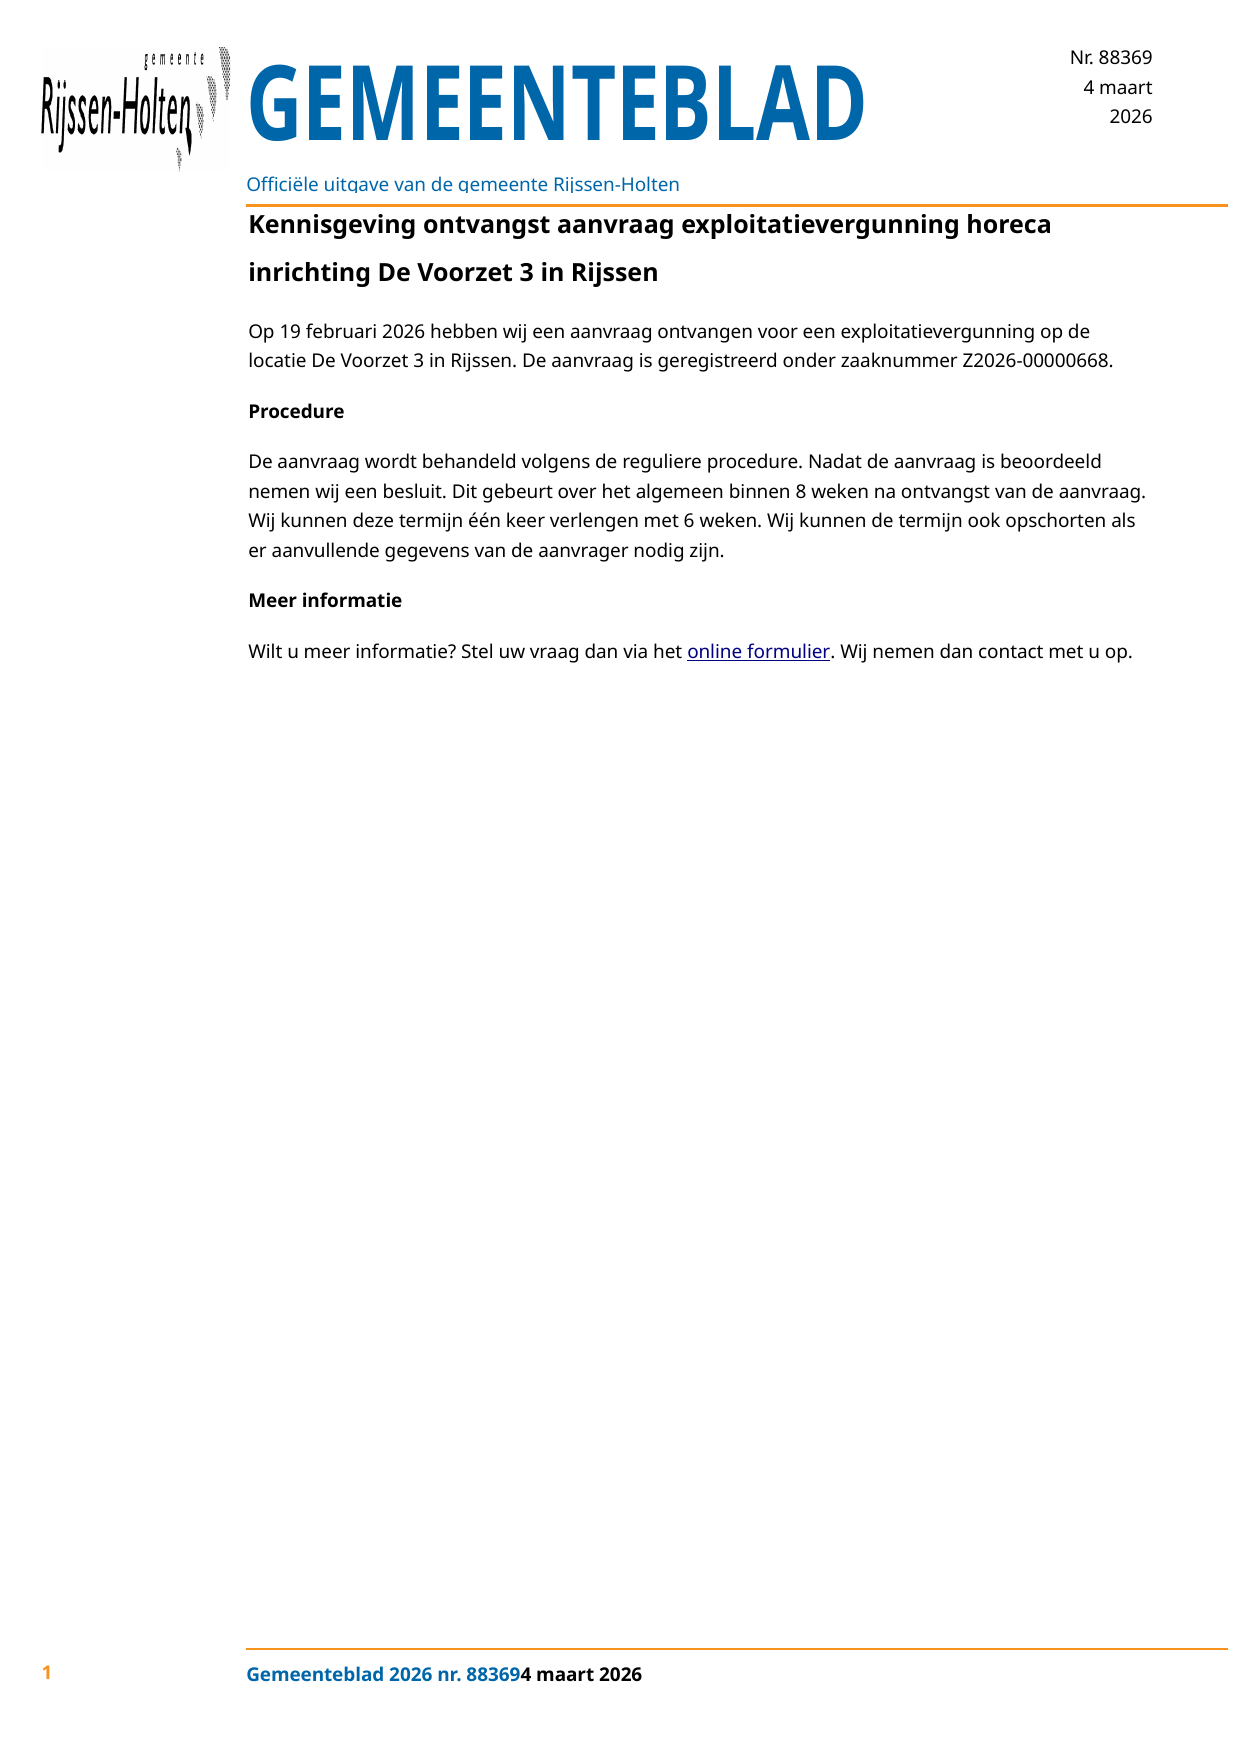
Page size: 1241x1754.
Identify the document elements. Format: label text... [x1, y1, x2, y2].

text Kennisgeving ontvangst aanvraag exploitatievergunning horeca inrichting De Voorzet 3 in Rijssen [248, 207, 1152, 288]
text De aanvraag wordt behandeld volgens de reguliere procedure. Nadat de aanvraag is beoordeeld nemen wij een besluit. Dit gebeurt over het algemeen binnen 8 weken na ontvangst van de aanvraag. Wij kunnen deze termijn één keer verlengen met 6 weken. Wij kunnen de termijn ook opschorten als er aanvullende gegevens van de aanvrager nodig zijn. [248, 448, 1152, 563]
text Wilt u meer informatie? Stel uw vraag dan via het online formulier. Wij nemen dan contact met u op. [248, 638, 1152, 664]
text Procedure [248, 398, 1152, 424]
text Meer informatie [248, 587, 1152, 613]
picture [41, 47, 231, 172]
text Op 19 februari 2026 hebben wij een aanvraag ontvangen voor een exploitatievergunning op de locatie De Voorzet 3 in Rijssen. De aanvraag is geregistreerd onder zaaknummer Z2026-00000668. [248, 318, 1152, 373]
